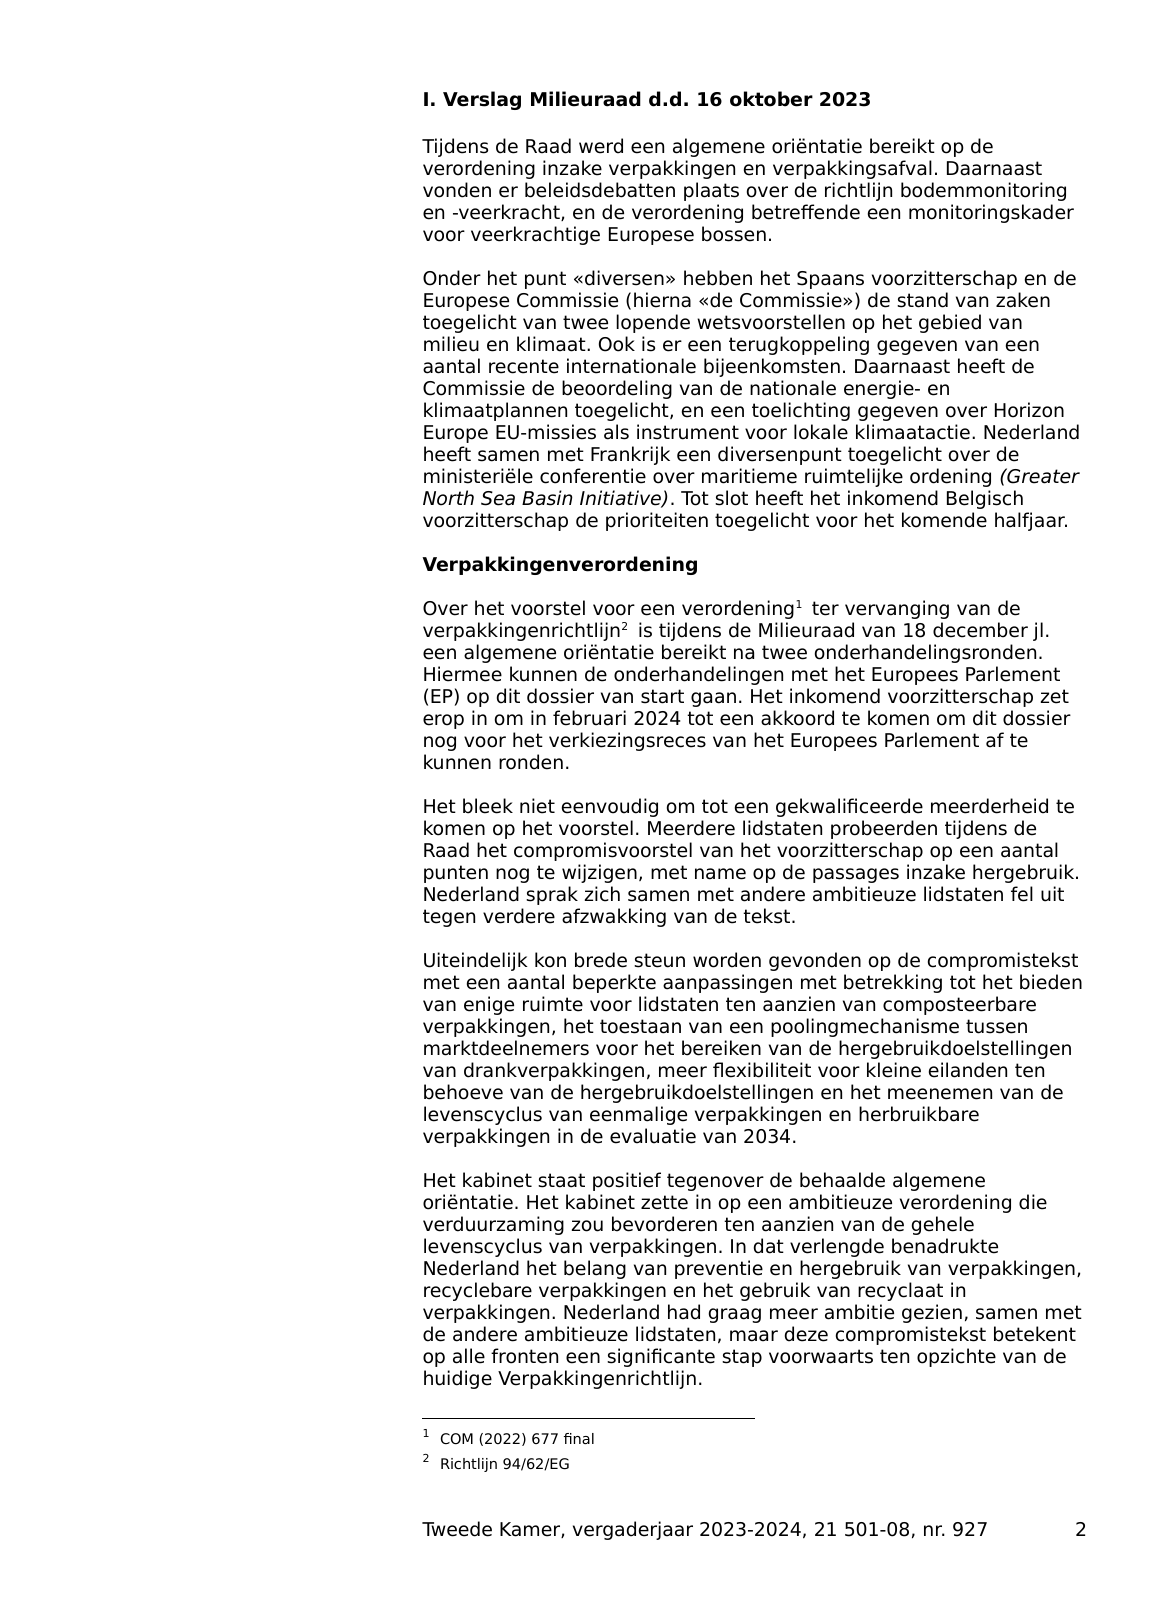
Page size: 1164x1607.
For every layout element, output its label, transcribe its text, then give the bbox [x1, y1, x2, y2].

text Tijdens de Raad werd een algemene oriëntatie bereikt op de verordening inzake verpakkingen en verpakkingsafval. Daarnaast vonden er beleidsdebatten plaats over de richtlijn bodemmonitoring en -veerkracht, en de verordening betreffende een monitoringskader voor veerkrachtige Europese bossen. [422, 136, 1087, 246]
text Richtlijn 94/62/EG [422, 1452, 1087, 1474]
text COM (2022) 677 final [422, 1427, 1087, 1449]
text Onder het punt «diversen» hebben het Spaans voorzitterschap en de Europese Commissie (hierna «de Commissie») de stand van zaken toegelicht van twee lopende wetsvoorstellen op het gebied van milieu en klimaat. Ook is er een terugkoppeling gegeven van een aantal recente internationale bijeenkomsten. Daarnaast heeft de Commissie de beoordeling van de nationale energie- en klimaatplannen toegelicht, en een toelichting gegeven over Horizon Europe EU-missies als instrument voor lokale klimaatactie. Nederland heeft samen met Frankrijk een diversenpunt toegelicht over de ministeriële conferentie over maritieme ruimtelijke ordening (Greater North Sea Basin Initiative). Tot slot heeft het inkomend Belgisch voorzitterschap de prioriteiten toegelicht voor het komende halfjaar. [422, 268, 1087, 532]
subtitle Verpakkingenverordening [422, 554, 1087, 576]
text Over het voorstel voor een verordening ter vervanging van de verpakkingenrichtlijn is tijdens de Milieuraad van 18 december jl. een algemene oriëntatie bereikt na twee onderhandelingsronden. Hiermee kunnen de onderhandelingen met het Europees Parlement (EP) op dit dossier van start gaan. Het inkomend voorzitterschap zet erop in om in februari 2024 tot een akkoord te komen om dit dossier nog voor het verkiezingsreces van het Europees Parlement af te kunnen ronden. [422, 598, 1087, 774]
subtitle I. Verslag Milieuraad d.d. 16 oktober 2023 [422, 89, 1087, 111]
text Uiteindelijk kon brede steun worden gevonden op de compromistekst met een aantal beperkte aanpassingen met betrekking tot het bieden van enige ruimte voor lidstaten ten aanzien van composteerbare verpakkingen, het toestaan van een poolingmechanisme tussen marktdeelnemers voor het bereiken van de hergebruikdoelstellingen van drankverpakkingen, meer flexibiliteit voor kleine eilanden ten behoeve van de hergebruikdoelstellingen en het meenemen van de levenscyclus van eenmalige verpakkingen en herbruikbare verpakkingen in de evaluatie van 2034. [422, 950, 1087, 1148]
text Het kabinet staat positief tegenover de behaalde algemene oriëntatie. Het kabinet zette in op een ambitieuze verordening die verduurzaming zou bevorderen ten aanzien van de gehele levenscyclus van verpakkingen. In dat verlengde benadrukte Nederland het belang van preventie en hergebruik van verpakkingen, recyclebare verpakkingen en het gebruik van recyclaat in verpakkingen. Nederland had graag meer ambitie gezien, samen met de andere ambitieuze lidstaten, maar deze compromistekst betekent op alle fronten een significante stap voorwaarts ten opzichte van de huidige Verpakkingenrichtlijn. [422, 1170, 1087, 1390]
text Het bleek niet eenvoudig om tot een gekwalificeerde meerderheid te komen op het voorstel. Meerdere lidstaten probeerden tijdens de Raad het compromisvoorstel van het voorzitterschap op een aantal punten nog te wijzigen, met name op de passages inzake hergebruik. Nederland sprak zich samen met andere ambitieuze lidstaten fel uit tegen verdere afzwakking van de tekst. [422, 796, 1087, 928]
